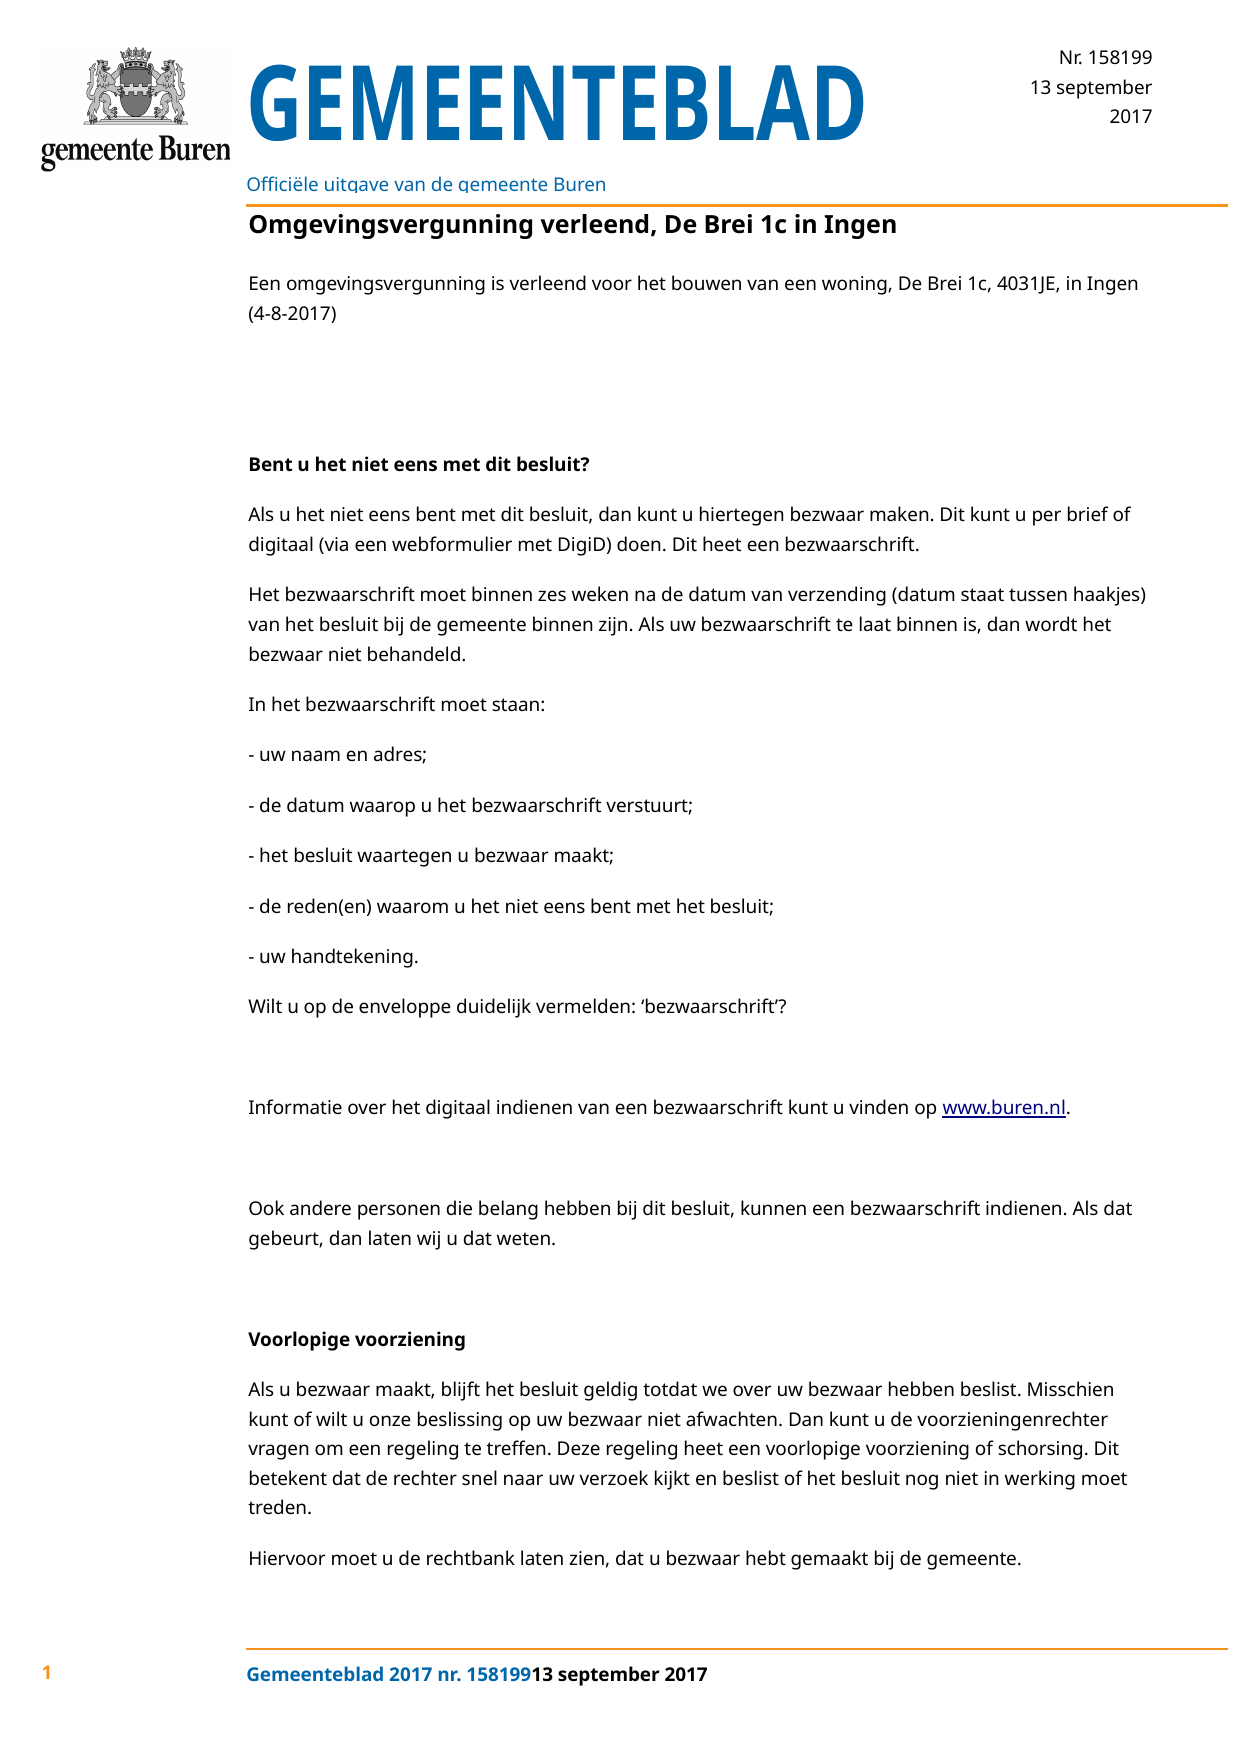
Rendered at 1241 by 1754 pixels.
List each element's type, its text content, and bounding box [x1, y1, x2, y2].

text Voorlopige voorziening [248, 1326, 1152, 1351]
text Hiervoor moet u de rechtbank laten zien, dat u bezwaar hebt gemaakt bij de gemeente. [248, 1545, 1152, 1571]
text Het bezwaarschrift moet binnen zes weken na de datum van verzending (datum staat tussen haakjes) van het besluit bij de gemeente binnen zijn. Als uw bezwaarschrift te laat binnen is, dan wordt het bezwaar niet behandeld. [248, 582, 1152, 666]
text - uw naam en adres; [248, 742, 1152, 767]
text In het bezwaarschrift moet staan: [248, 691, 1152, 717]
text - de datum waarop u het bezwaarschrift verstuurt; [248, 792, 1152, 818]
text Als u bezwaar maakt, blijft het besluit geldig totdat we over uw bezwaar hebben beslist. Misschien kunt of wilt u onze beslissing op uw bezwaar niet afwachten. Dan kunt u de voorzieningenrechter vragen om een regeling te treffen. Deze regeling heet een voorlopige voorziening of schorsing. Dit betekent dat de rechter snel naar uw verzoek kijkt en beslist of het besluit nog niet in werking moet treden. [248, 1376, 1152, 1520]
text Omgevingsvergunning verleend, De Brei 1c in Ingen [248, 207, 1152, 241]
picture [41, 47, 231, 172]
text Ook andere personen die belang hebben bij dit besluit, kunnen een bezwaarschrift indienen. Als dat gebeurt, dan laten wij u dat weten. [248, 1195, 1152, 1251]
text Wilt u op de enveloppe duidelijk vermelden: ‘bezwaarschrift’? [248, 994, 1152, 1019]
text - de reden(en) waarom u het niet eens bent met het besluit; [248, 893, 1152, 918]
text - uw handtekening. [248, 943, 1152, 969]
text Als u het niet eens bent met dit besluit, dan kunt u hiertegen bezwaar maken. Dit kunt u per brief of digitaal (via een webformulier met DigiD) doen. Dit heet een bezwaarschrift. [248, 502, 1152, 557]
text - het besluit waartegen u bezwaar maakt; [248, 842, 1152, 868]
text Bent u het niet eens met dit besluit? [248, 451, 1152, 477]
text Informatie over het digitaal indienen van een bezwaarschrift kunt u vinden op www.buren.nl. [248, 1094, 1152, 1120]
text Een omgevingsvergunning is verleend voor het bouwen van een woning, De Brei 1c, 4031JE, in Ingen (4-8-2017) [248, 270, 1152, 326]
